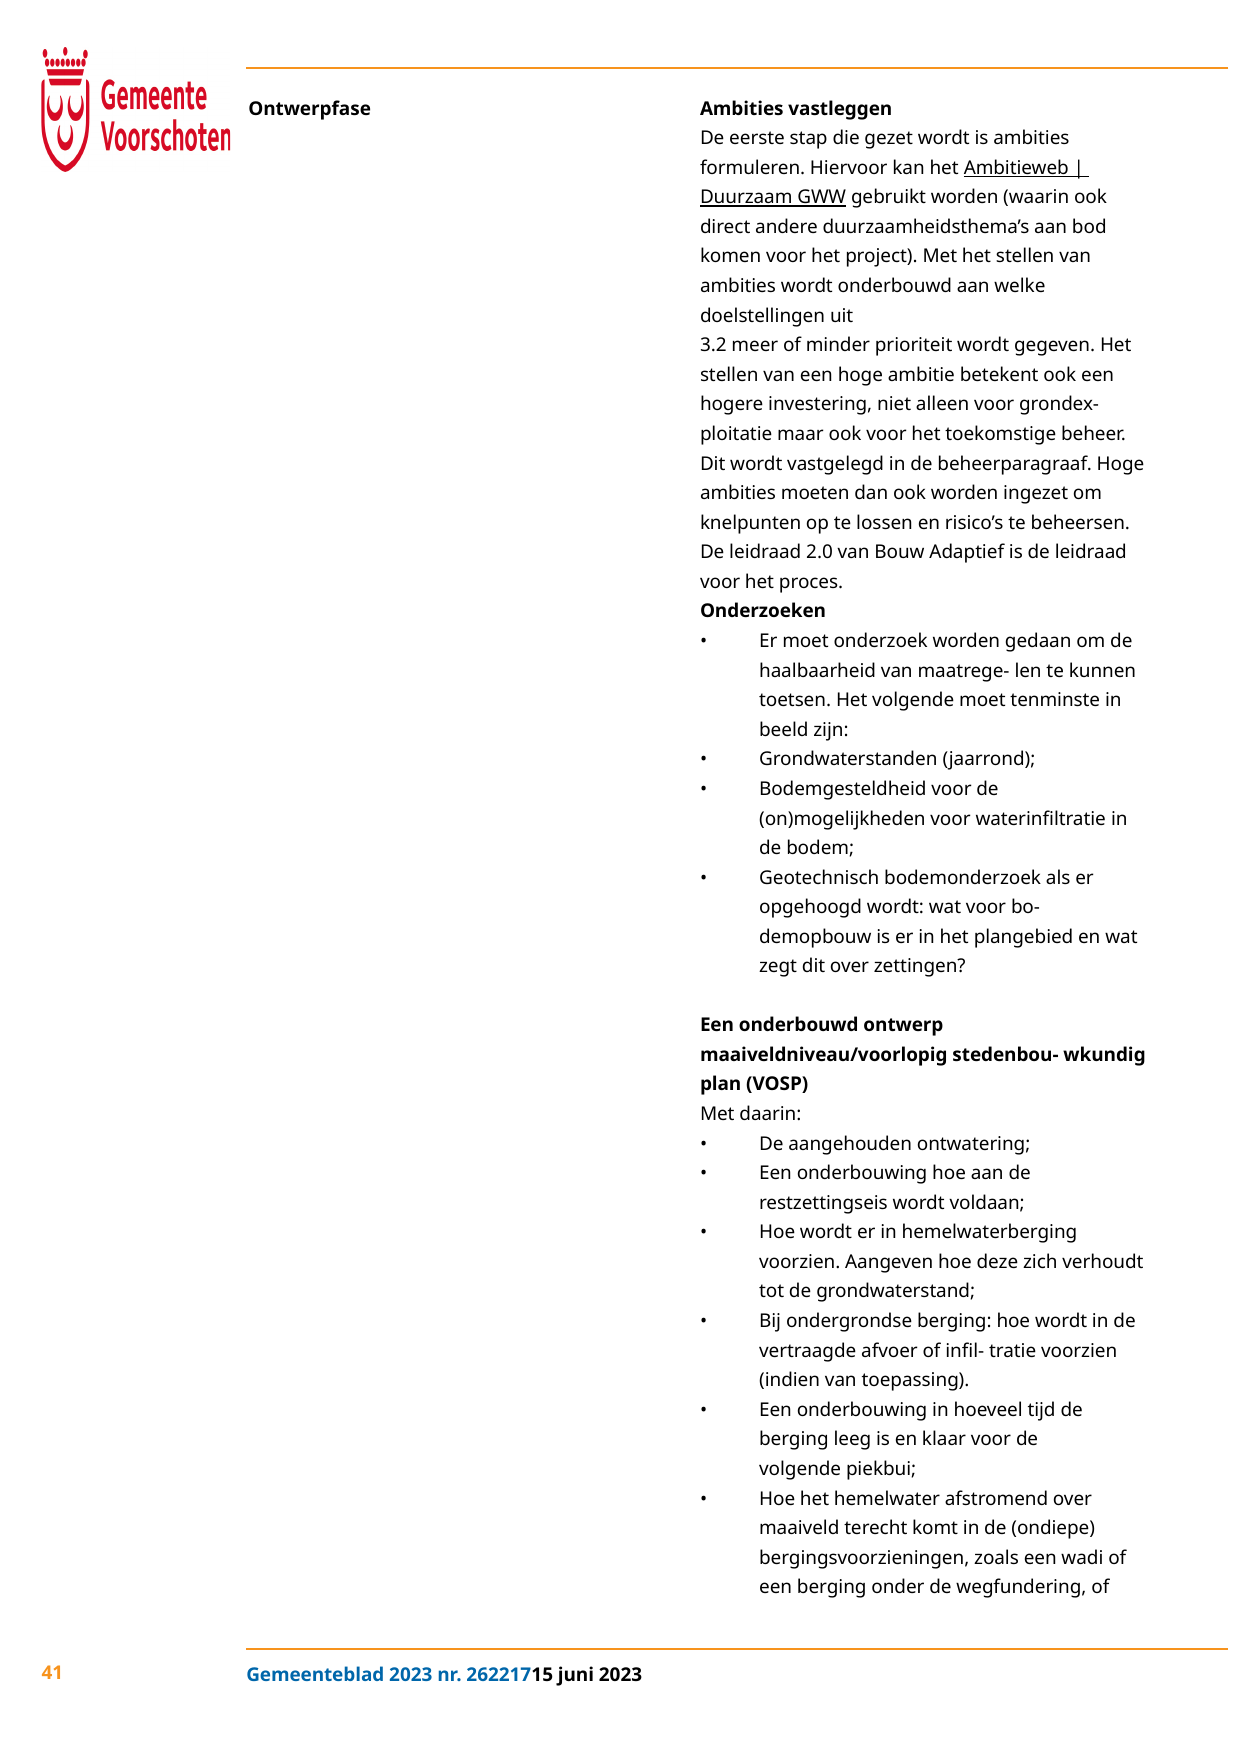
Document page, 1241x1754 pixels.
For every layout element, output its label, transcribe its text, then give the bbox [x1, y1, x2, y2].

picture [41, 47, 231, 172]
table_header Een onderbouwd ontwerp maaiveldniveau/voorlopig stedenbou- wkundig plan (VOSP) Met daarin: De aangehouden ontwatering; Een onderbouwing hoe aan de restzettingseis wordt voldaan; Hoe wordt er in hemelwaterberging voorzien. Aangeven hoe deze zich verhoudt tot de grondwaterstand; Bij ondergrondse berging: hoe wordt in de vertraagde afvoer of infil- tratie voorzien (indien van toepassing). Een onderbouwing in hoeveel tijd de berging leeg is en klaar voor de volgende piekbui; Hoe het hemelwater afstromend over maaiveld terecht komt in de (ondiepe) bergingsvoorzieningen, zoals een wadi of een berging onder de wegfundering, of [700, 1011, 1152, 1599]
table_cell Ontwerpfase [248, 95, 700, 978]
table_header [248, 1011, 700, 1599]
table_cell Ambities vastleggen De eerste stap die gezet wordt is ambities formuleren. Hiervoor kan het Ambitieweb | Duurzaam GWW gebruikt worden (waarin ook direct andere duurzaamheidsthema’s aan bod komen voor het project). Met het stellen van ambities wordt onderbouwd aan welke doelstellingen uit 3.2 meer of minder prioriteit wordt gegeven. Het stellen van een hoge ambitie betekent ook een hogere investering, niet alleen voor grondex- ploitatie maar ook voor het toekomstige beheer. Dit wordt vastgelegd in de beheerparagraaf. Hoge ambities moeten dan ook worden ingezet om knelpunten op te lossen en risico’s te beheersen. De leidraad 2.0 van Bouw Adaptief is de leidraad voor het proces. Onderzoeken Er moet onderzoek worden gedaan om de haalbaarheid van maatrege- len te kunnen toetsen. Het volgende moet tenminste in beeld zijn: Grondwaterstanden (jaarrond); Bodemgesteldheid voor de (on)mogelijkheden voor waterinfiltratie in de bodem; Geotechnisch bodemonderzoek als er opgehoogd wordt: wat voor bo- demopbouw is er in het plangebied en wat zegt dit over zettingen? [700, 95, 1152, 978]
